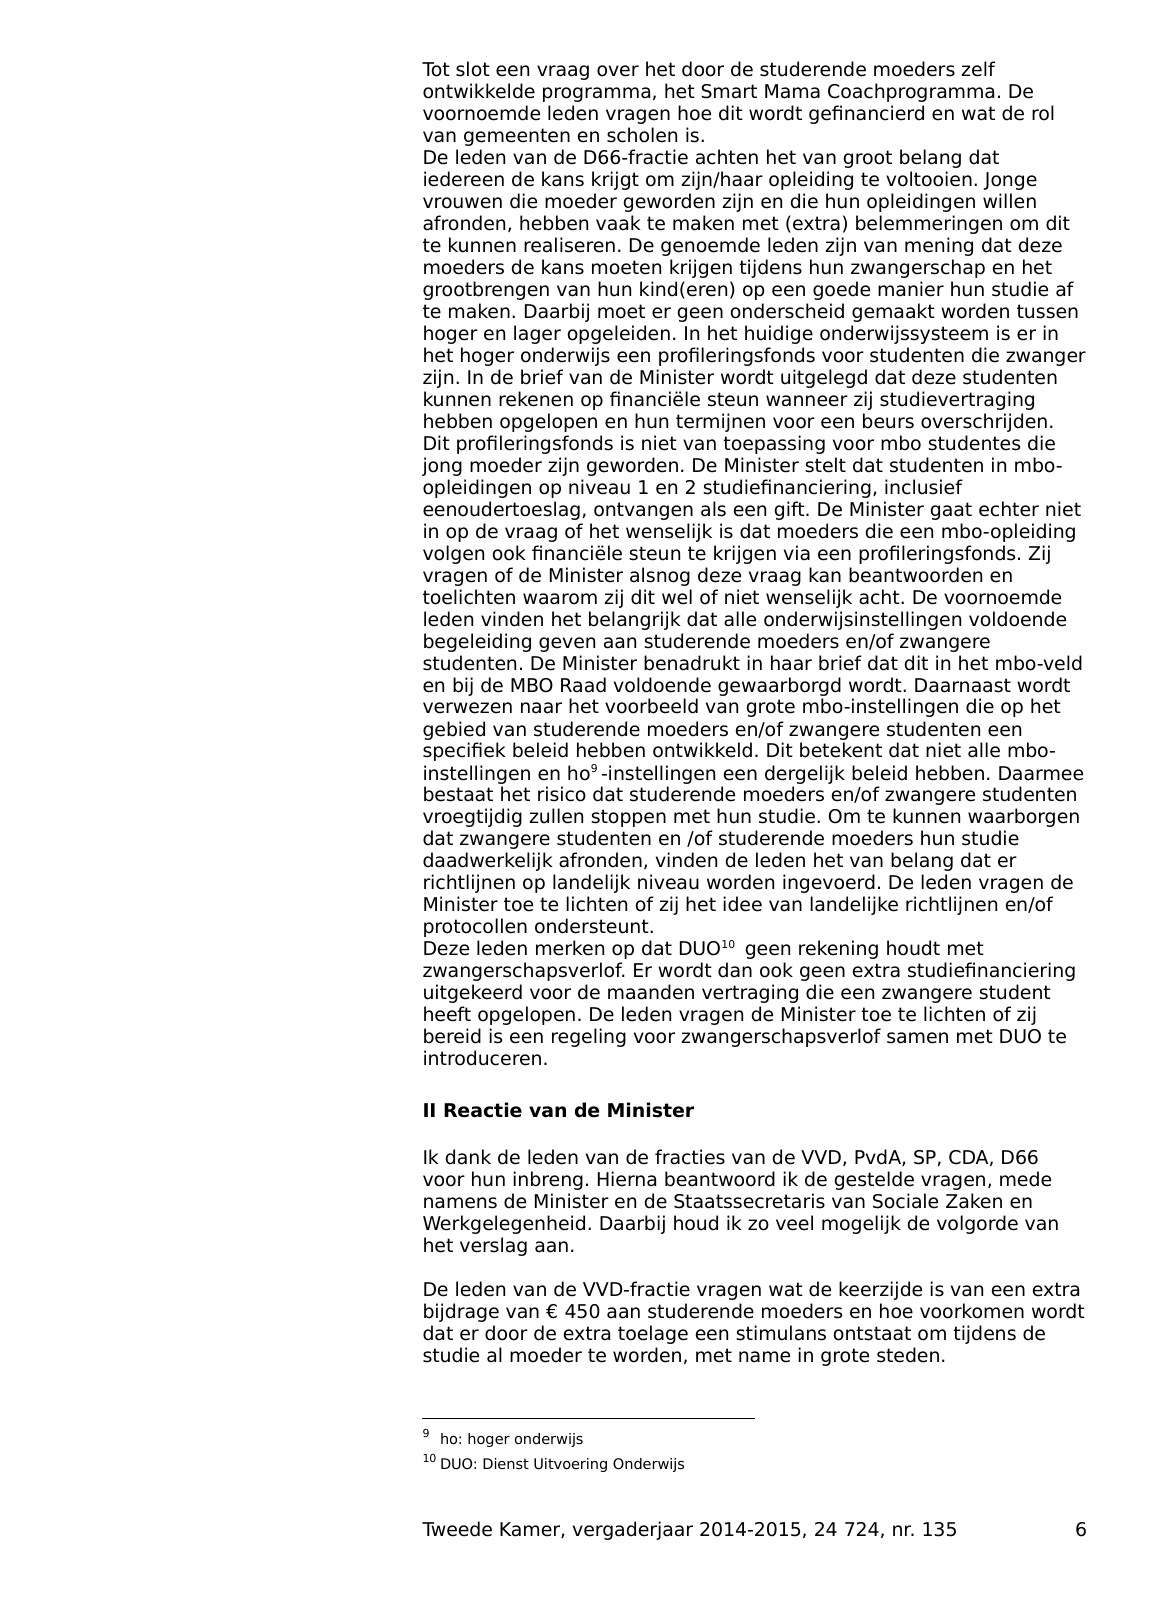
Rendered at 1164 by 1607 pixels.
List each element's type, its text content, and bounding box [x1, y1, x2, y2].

text DUO: Dienst Uitvoering Onderwijs [422, 1452, 1087, 1474]
text De leden van de VVD-fractie vragen wat de keerzijde is van een extra bijdrage van € 450 aan studerende moeders en hoe voorkomen wordt dat er door de extra toelage een stimulans ontstaat om tijdens de studie al moeder te worden, met name in grote steden. [422, 1279, 1087, 1367]
subtitle II Reactie van de Minister [422, 1100, 1087, 1122]
text ho: hoger onderwijs [422, 1427, 1087, 1449]
text De leden van de D66-fractie achten het van groot belang dat iedereen de kans krijgt om zijn/haar opleiding te voltooien. Jonge vrouwen die moeder geworden zijn en die hun opleidingen willen afronden, hebben vaak te maken met (extra) belemmeringen om dit te kunnen realiseren. De genoemde leden zijn van mening dat deze moeders de kans moeten krijgen tijdens hun zwangerschap en het grootbrengen van hun kind(eren) op een goede manier hun studie af te maken. Daarbij moet er geen onderscheid gemaakt worden tussen hoger en lager opgeleiden. In het huidige onderwijssysteem is er in het hoger onderwijs een profileringsfonds voor studenten die zwanger zijn. In de brief van de Minister wordt uitgelegd dat deze studenten kunnen rekenen op financiële steun wanneer zij studievertraging hebben opgelopen en hun termijnen voor een beurs overschrijden. Dit profileringsfonds is niet van toepassing voor mbo studentes die jong moeder zijn geworden. De Minister stelt dat studenten in mbo-opleidingen op niveau 1 en 2 studiefinanciering, inclusief eenoudertoeslag, ontvangen als een gift. De Minister gaat echter niet in op de vraag of het wenselijk is dat moeders die een mbo-opleiding volgen ook financiële steun te krijgen via een profileringsfonds. Zij vragen of de Minister alsnog deze vraag kan beantwoorden en toelichten waarom zij dit wel of niet wenselijk acht. De voornoemde leden vinden het belangrijk dat alle onderwijsinstellingen voldoende begeleiding geven aan studerende moeders en/of zwangere studenten. De Minister benadrukt in haar brief dat dit in het mbo-veld en bij de MBO Raad voldoende gewaarborgd wordt. Daarnaast wordt verwezen naar het voorbeeld van grote mbo-instellingen die op het gebied van studerende moeders en/of zwangere studenten een specifiek beleid hebben ontwikkeld. Dit betekent dat niet alle mbo-instellingen en ho-instellingen een dergelijk beleid hebben. Daarmee bestaat het risico dat studerende moeders en/of zwangere studenten vroegtijdig zullen stoppen met hun studie. Om te kunnen waarborgen dat zwangere studenten en /of studerende moeders hun studie daadwerkelijk afronden, vinden de leden het van belang dat er richtlijnen op landelijk niveau worden ingevoerd. De leden vragen de Minister toe te lichten of zij het idee van landelijke richtlijnen en/of protocollen ondersteunt. [422, 147, 1087, 938]
text Ik dank de leden van de fracties van de VVD, PvdA, SP, CDA, D66 voor hun inbreng. Hierna beantwoord ik de gestelde vragen, mede namens de Minister en de Staatssecretaris van Sociale Zaken en Werkgelegenheid. Daarbij houd ik zo veel mogelijk de volgorde van het verslag aan. [422, 1147, 1087, 1257]
text Deze leden merken op dat DUO geen rekening houdt met zwangerschapsverlof. Er wordt dan ook geen extra studiefinanciering uitgekeerd voor de maanden vertraging die een zwangere student heeft opgelopen. De leden vragen de Minister toe te lichten of zij bereid is een regeling voor zwangerschapsverlof samen met DUO te introduceren. [422, 938, 1087, 1070]
text Tot slot een vraag over het door de studerende moeders zelf ontwikkelde programma, het Smart Mama Coachprogramma. De voornoemde leden vragen hoe dit wordt gefinancierd en wat de rol van gemeenten en scholen is. [422, 59, 1087, 147]
